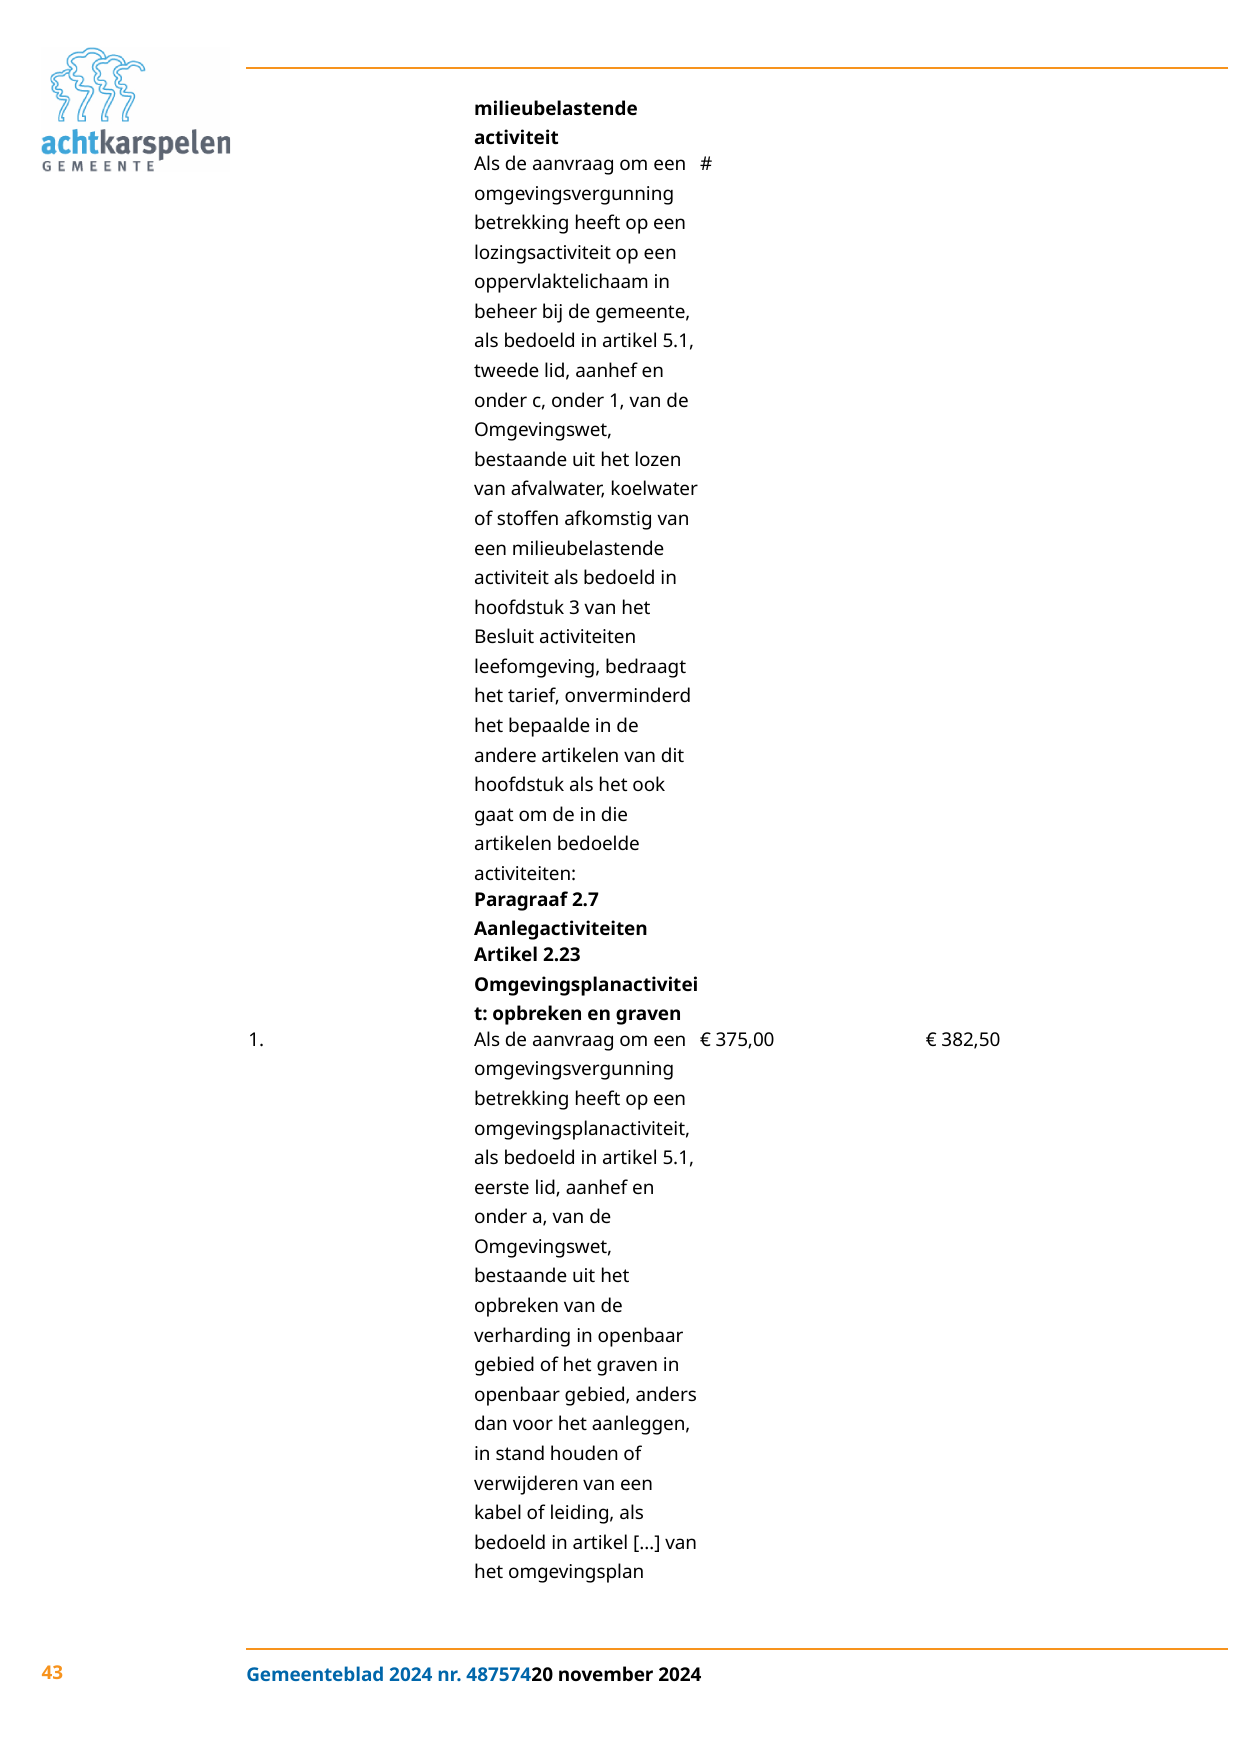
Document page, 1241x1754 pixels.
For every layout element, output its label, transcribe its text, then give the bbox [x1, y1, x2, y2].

table_cell milieubelastende activiteit [474, 95, 700, 150]
table_cell [926, 886, 1152, 941]
table_cell € 382,50 [926, 1026, 1152, 1584]
table_cell [926, 95, 1152, 150]
table_cell [700, 95, 926, 150]
picture [41, 47, 231, 172]
table_cell [248, 150, 474, 886]
table_cell Paragraaf 2.7 Aanlegactiviteiten [474, 886, 700, 941]
table_cell [926, 150, 1152, 886]
table_cell Artikel 2.23 Omgevingsplanactiviteit: opbreken en graven [474, 941, 700, 1026]
table_cell € 375,00 [700, 1026, 926, 1584]
table_cell [248, 886, 474, 941]
table_cell [248, 941, 474, 1026]
table_cell [700, 886, 926, 941]
table_cell Als de aanvraag om een omgevingsvergunning betrekking heeft op een lozingsactiviteit op een oppervlaktelichaam in beheer bij de gemeente, als bedoeld in artikel 5.1, tweede lid, aanhef en onder c, onder 1, van de Omgevingswet, bestaande uit het lozen van afvalwater, koelwater of stoffen afkomstig van een milieubelastende activiteit als bedoeld in hoofdstuk 3 van het Besluit activiteiten leefomgeving, bedraagt het tarief, onverminderd het bepaalde in de andere artikelen van dit hoofdstuk als het ook gaat om de in die artikelen bedoelde activiteiten: [474, 150, 700, 886]
table_cell [248, 95, 474, 150]
table_cell Als de aanvraag om een omgevingsvergunning betrekking heeft op een omgevingsplanactiviteit, als bedoeld in artikel 5.1, eerste lid, aanhef en onder a, van de Omgevingswet, bestaande uit het opbreken van de verharding in openbaar gebied of het graven in openbaar gebied, anders dan voor het aanleggen, in stand houden of verwijderen van een kabel of leiding, als bedoeld in artikel […] van het omgevingsplan [474, 1026, 700, 1584]
table_cell [700, 941, 926, 1026]
table_cell [926, 941, 1152, 1026]
table_cell # [700, 150, 926, 886]
table_cell 1. [248, 1026, 474, 1584]
